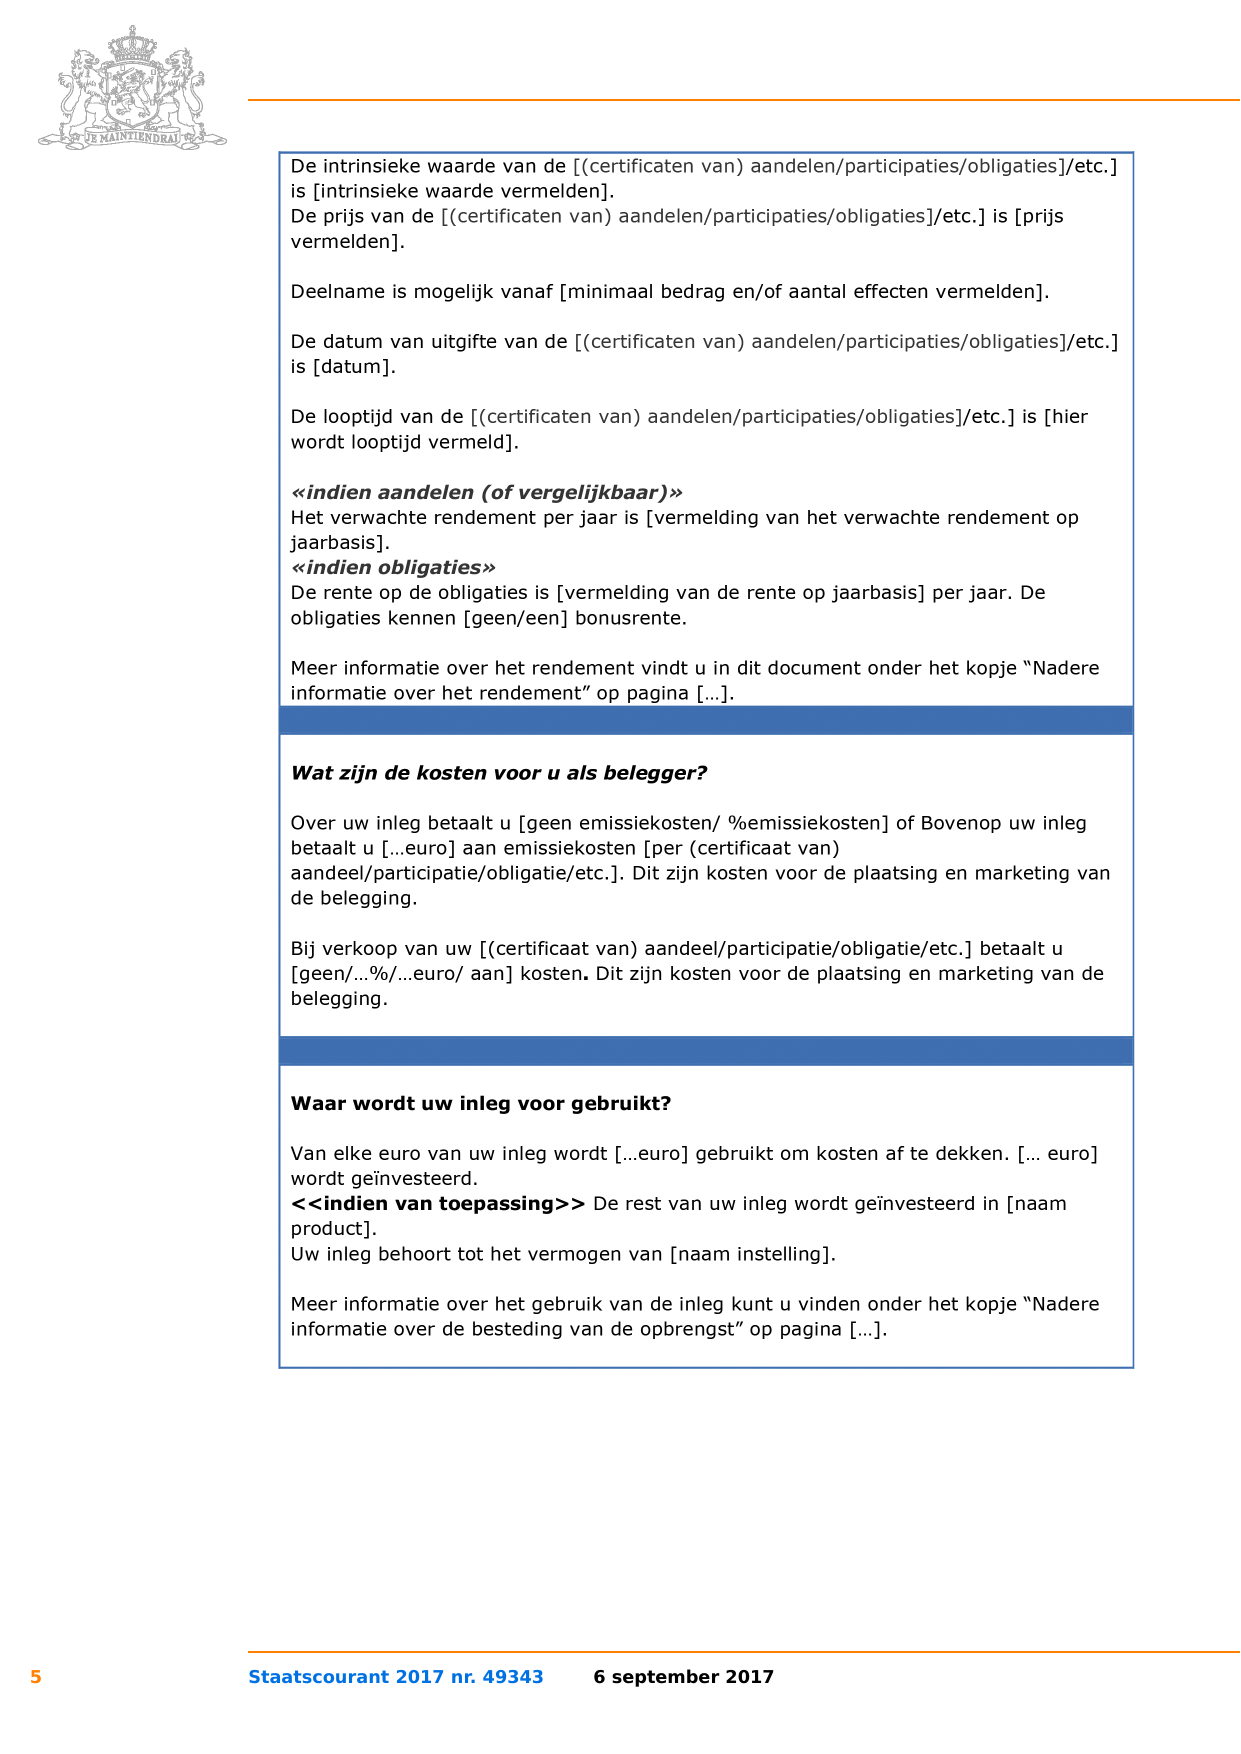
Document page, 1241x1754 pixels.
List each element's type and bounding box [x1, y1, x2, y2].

picture [278, 151, 1135, 1369]
picture [38, 25, 227, 150]
